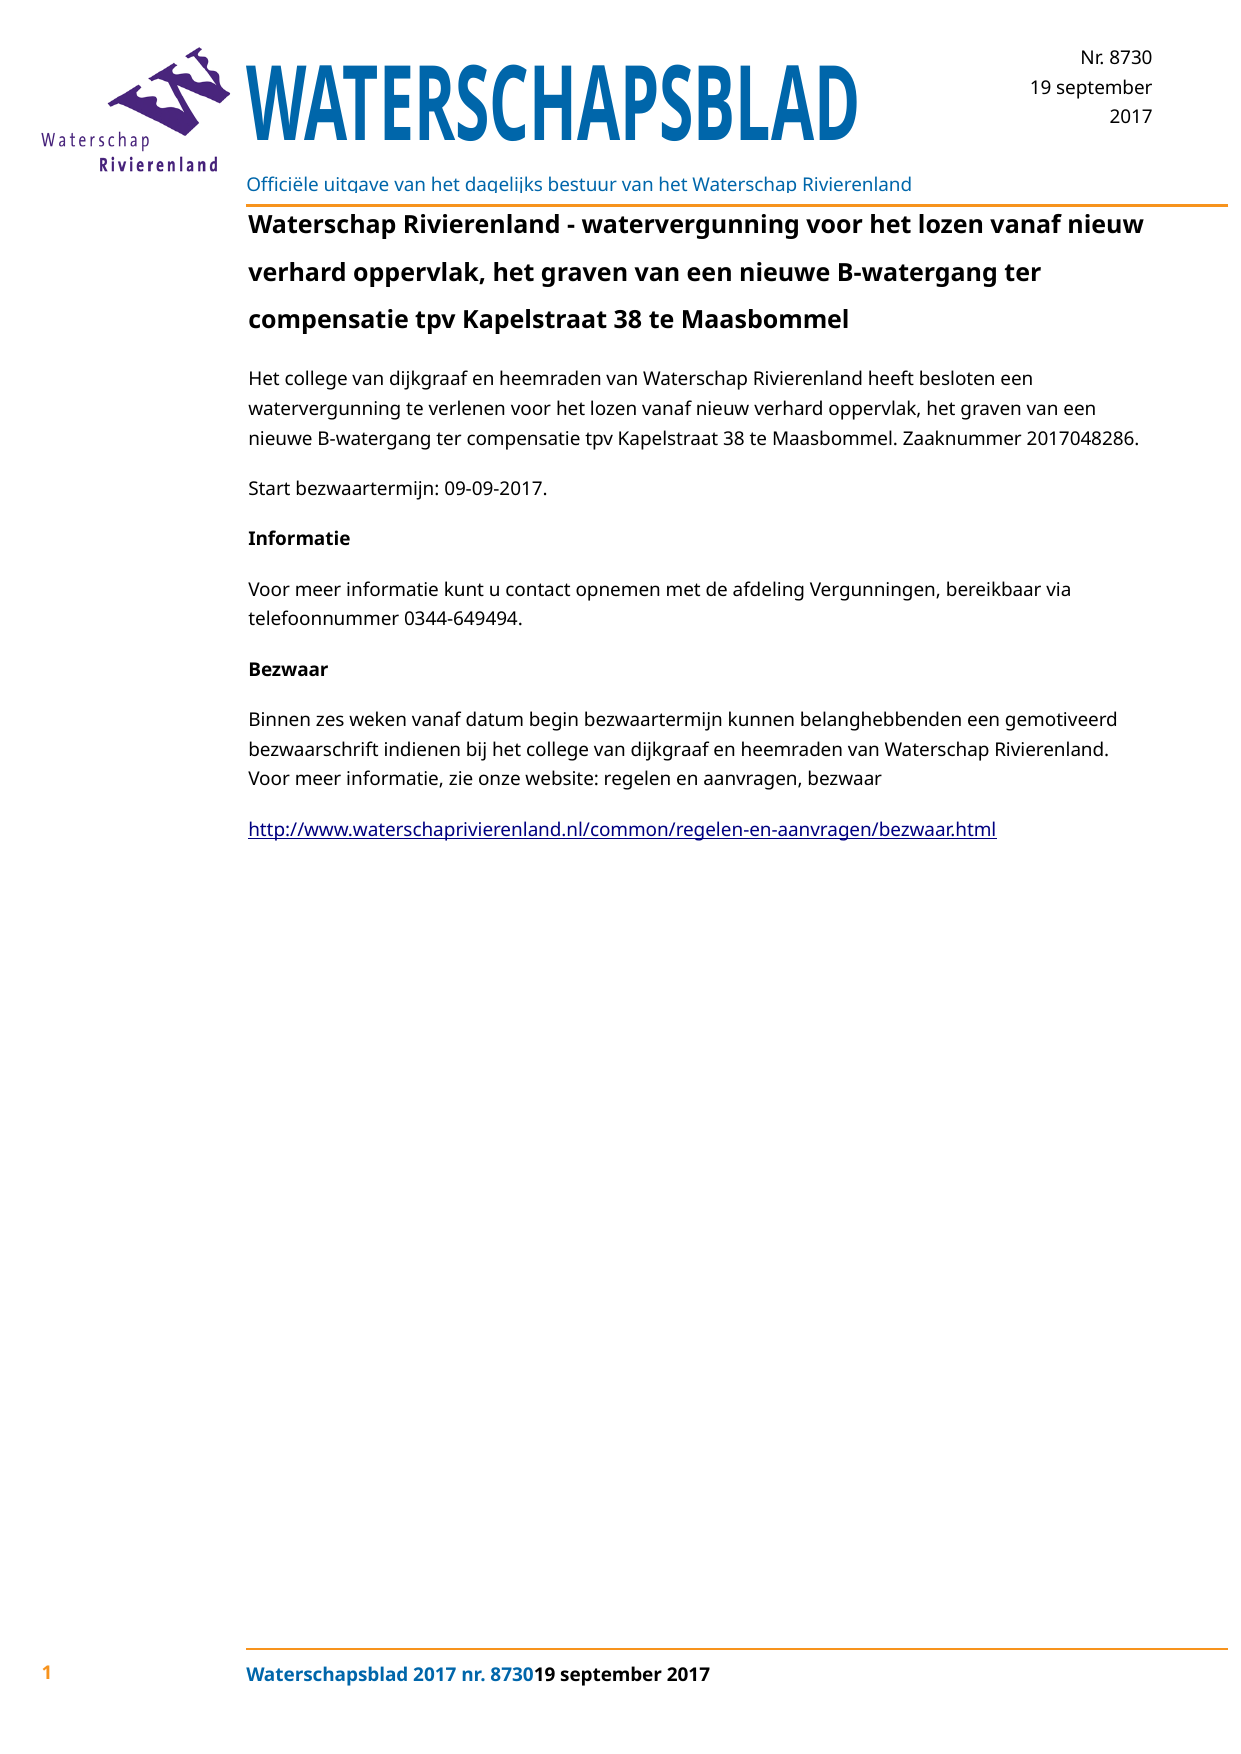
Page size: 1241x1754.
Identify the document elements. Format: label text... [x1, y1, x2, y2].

text http://www.waterschaprivierenland.nl/common/regelen-en-aanvragen/bezwaar.html [248, 816, 1152, 842]
text Bezwaar [248, 656, 1152, 682]
text Het college van dijkgraaf en heemraden van Waterschap Rivierenland heeft besloten een watervergunning te verlenen voor het lozen vanaf nieuw verhard oppervlak, het graven van een nieuwe B-watergang ter compensatie tpv Kapelstraat 38 te Maasbommel. Zaaknummer 2017048286. [248, 366, 1152, 450]
text Start bezwaartermijn: 09-09-2017. [248, 475, 1152, 501]
text Informatie [248, 526, 1152, 551]
text Binnen zes weken vanaf datum begin bezwaartermijn kunnen belanghebbenden een gemotiveerd bezwaarschrift indienen bij het college van dijkgraaf en heemraden van Waterschap Rivierenland. Voor meer informatie, zie onze website: regelen en aanvragen, bezwaar [248, 706, 1152, 791]
text Voor meer informatie kunt u contact opnemen met de afdeling Vergunningen, bereikbaar via telefoonnummer 0344-649494. [248, 576, 1152, 631]
text Waterschap Rivierenland - watervergunning voor het lozen vanaf nieuw verhard oppervlak, het graven van een nieuwe B-watergang ter compensatie tpv Kapelstraat 38 te Maasbommel [248, 207, 1152, 336]
picture [41, 47, 231, 172]
